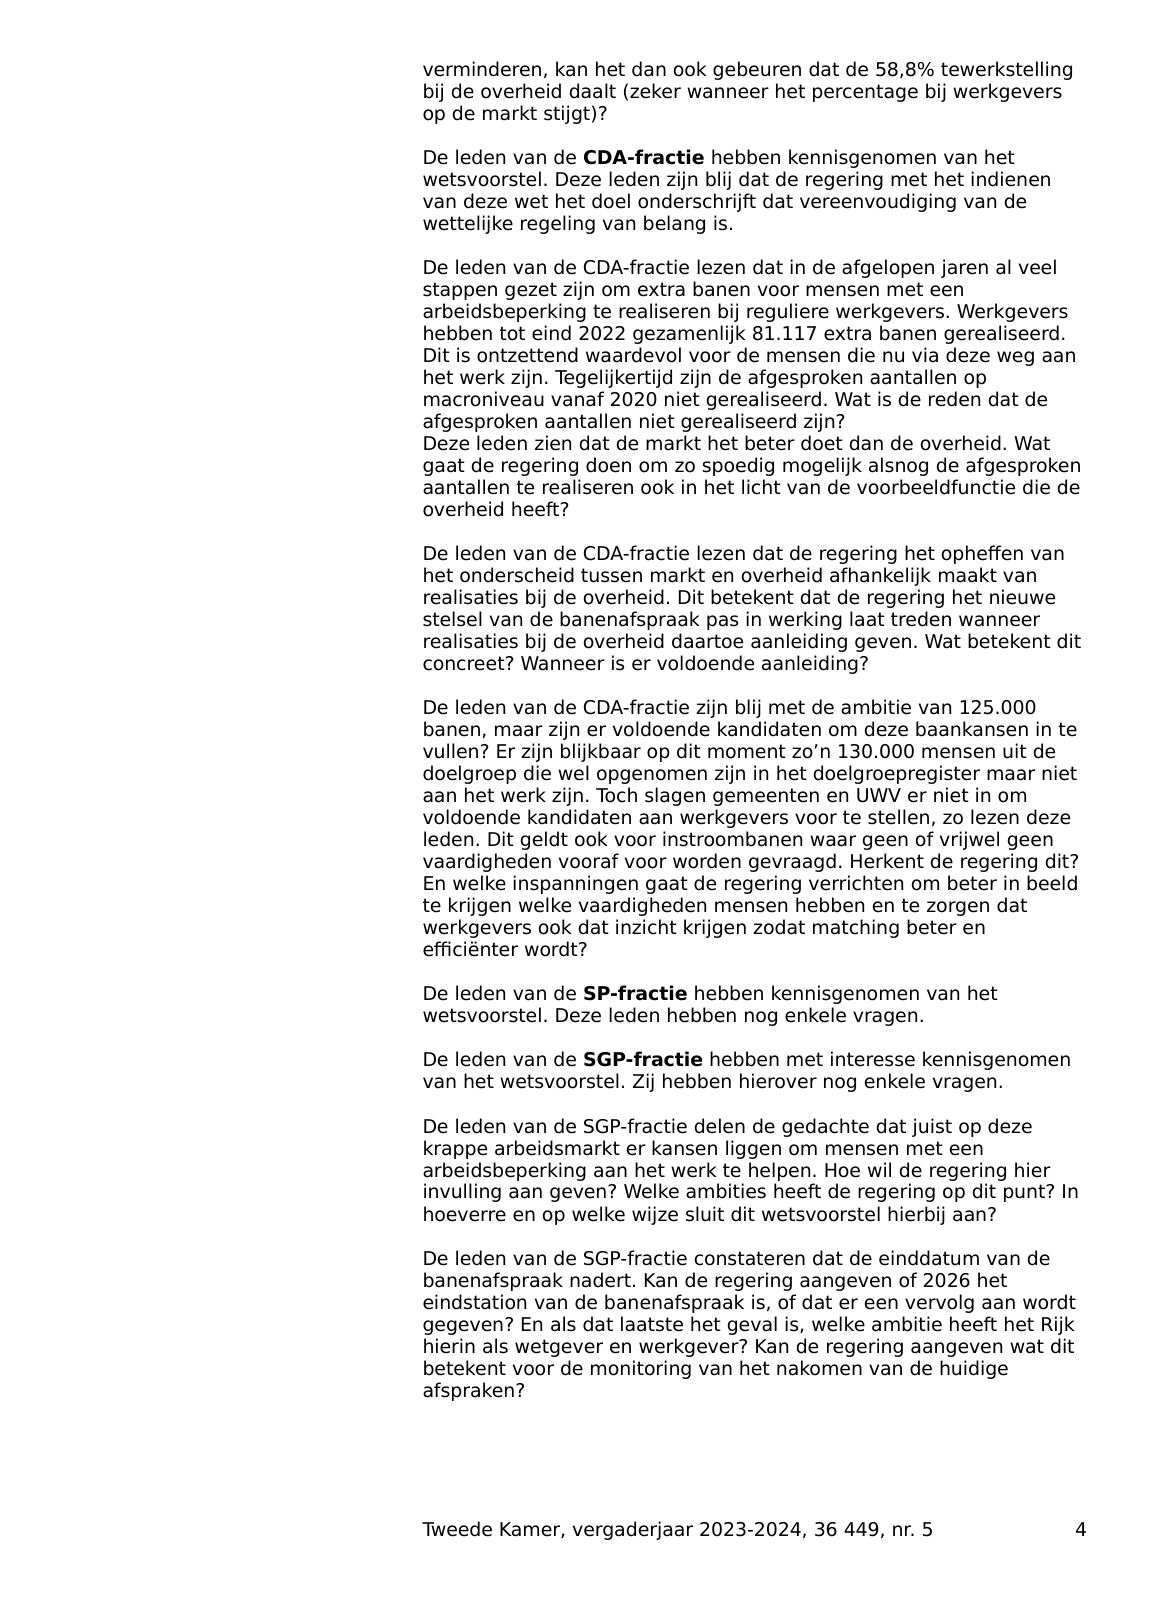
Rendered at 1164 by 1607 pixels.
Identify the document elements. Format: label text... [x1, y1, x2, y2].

text De leden van de SGP-fractie delen de gedachte dat juist op deze krappe arbeidsmarkt er kansen liggen om mensen met een arbeidsbeperking aan het werk te helpen. Hoe wil de regering hier invulling aan geven? Welke ambities heeft de regering op dit punt? In hoeverre en op welke wijze sluit dit wetsvoorstel hierbij aan? [422, 1116, 1087, 1225]
text De leden van de SP-fractie hebben kennisgenomen van het wetsvoorstel. Deze leden hebben nog enkele vragen. [422, 983, 1087, 1027]
text De leden van de CDA-fractie hebben kennisgenomen van het wetsvoorstel. Deze leden zijn blij dat de regering met het indienen van deze wet het doel onderschrijft dat vereenvoudiging van de wettelijke regeling van belang is. [422, 147, 1087, 235]
text En welke inspanningen gaat de regering verrichten om beter in beeld te krijgen welke vaardigheden mensen hebben en te zorgen dat werkgevers ook dat inzicht krijgen zodat matching beter en efficiënter wordt? [422, 873, 1087, 961]
text verminderen, kan het dan ook gebeuren dat de 58,8% tewerkstelling bij de overheid daalt (zeker wanneer het percentage bij werkgevers op de markt stijgt)? [422, 59, 1087, 125]
text Deze leden zien dat de markt het beter doet dan de overheid. Wat gaat de regering doen om zo spoedig mogelijk alsnog de afgesproken aantallen te realiseren ook in het licht van de voorbeeldfunctie die de overheid heeft? [422, 433, 1087, 521]
text De leden van de CDA-fractie lezen dat de regering het opheffen van het onderscheid tussen markt en overheid afhankelijk maakt van realisaties bij de overheid. Dit betekent dat de regering het nieuwe stelsel van de banenafspraak pas in werking laat treden wanneer realisaties bij de overheid daartoe aanleiding geven. Wat betekent dit concreet? Wanneer is er voldoende aanleiding? [422, 543, 1087, 675]
text De leden van de CDA-fractie lezen dat in de afgelopen jaren al veel stappen gezet zijn om extra banen voor mensen met een arbeidsbeperking te realiseren bij reguliere werkgevers. Werkgevers hebben tot eind 2022 gezamenlijk 81.117 extra banen gerealiseerd. Dit is ontzettend waardevol voor de mensen die nu via deze weg aan het werk zijn. Tegelijkertijd zijn de afgesproken aantallen op macroniveau vanaf 2020 niet gerealiseerd. Wat is de reden dat de afgesproken aantallen niet gerealiseerd zijn? [422, 257, 1087, 433]
text De leden van de CDA-fractie zijn blij met de ambitie van 125.000 banen, maar zijn er voldoende kandidaten om deze baankansen in te vullen? Er zijn blijkbaar op dit moment zo’n 130.000 mensen uit de doelgroep die wel opgenomen zijn in het doelgroepregister maar niet aan het werk zijn. Toch slagen gemeenten en UWV er niet in om voldoende kandidaten aan werkgevers voor te stellen, zo lezen deze leden. Dit geldt ook voor instroombanen waar geen of vrijwel geen vaardigheden vooraf voor worden gevraagd. Herkent de regering dit? [422, 697, 1087, 873]
text De leden van de SGP-fractie hebben met interesse kennisgenomen van het wetsvoorstel. Zij hebben hierover nog enkele vragen. [422, 1049, 1087, 1093]
text De leden van de SGP-fractie constateren dat de einddatum van de banenafspraak nadert. Kan de regering aangeven of 2026 het eindstation van de banenafspraak is, of dat er een vervolg aan wordt gegeven? En als dat laatste het geval is, welke ambitie heeft het Rijk hierin als wetgever en werkgever? Kan de regering aangeven wat dit betekent voor de monitoring van het nakomen van de huidige afspraken? [422, 1248, 1087, 1401]
